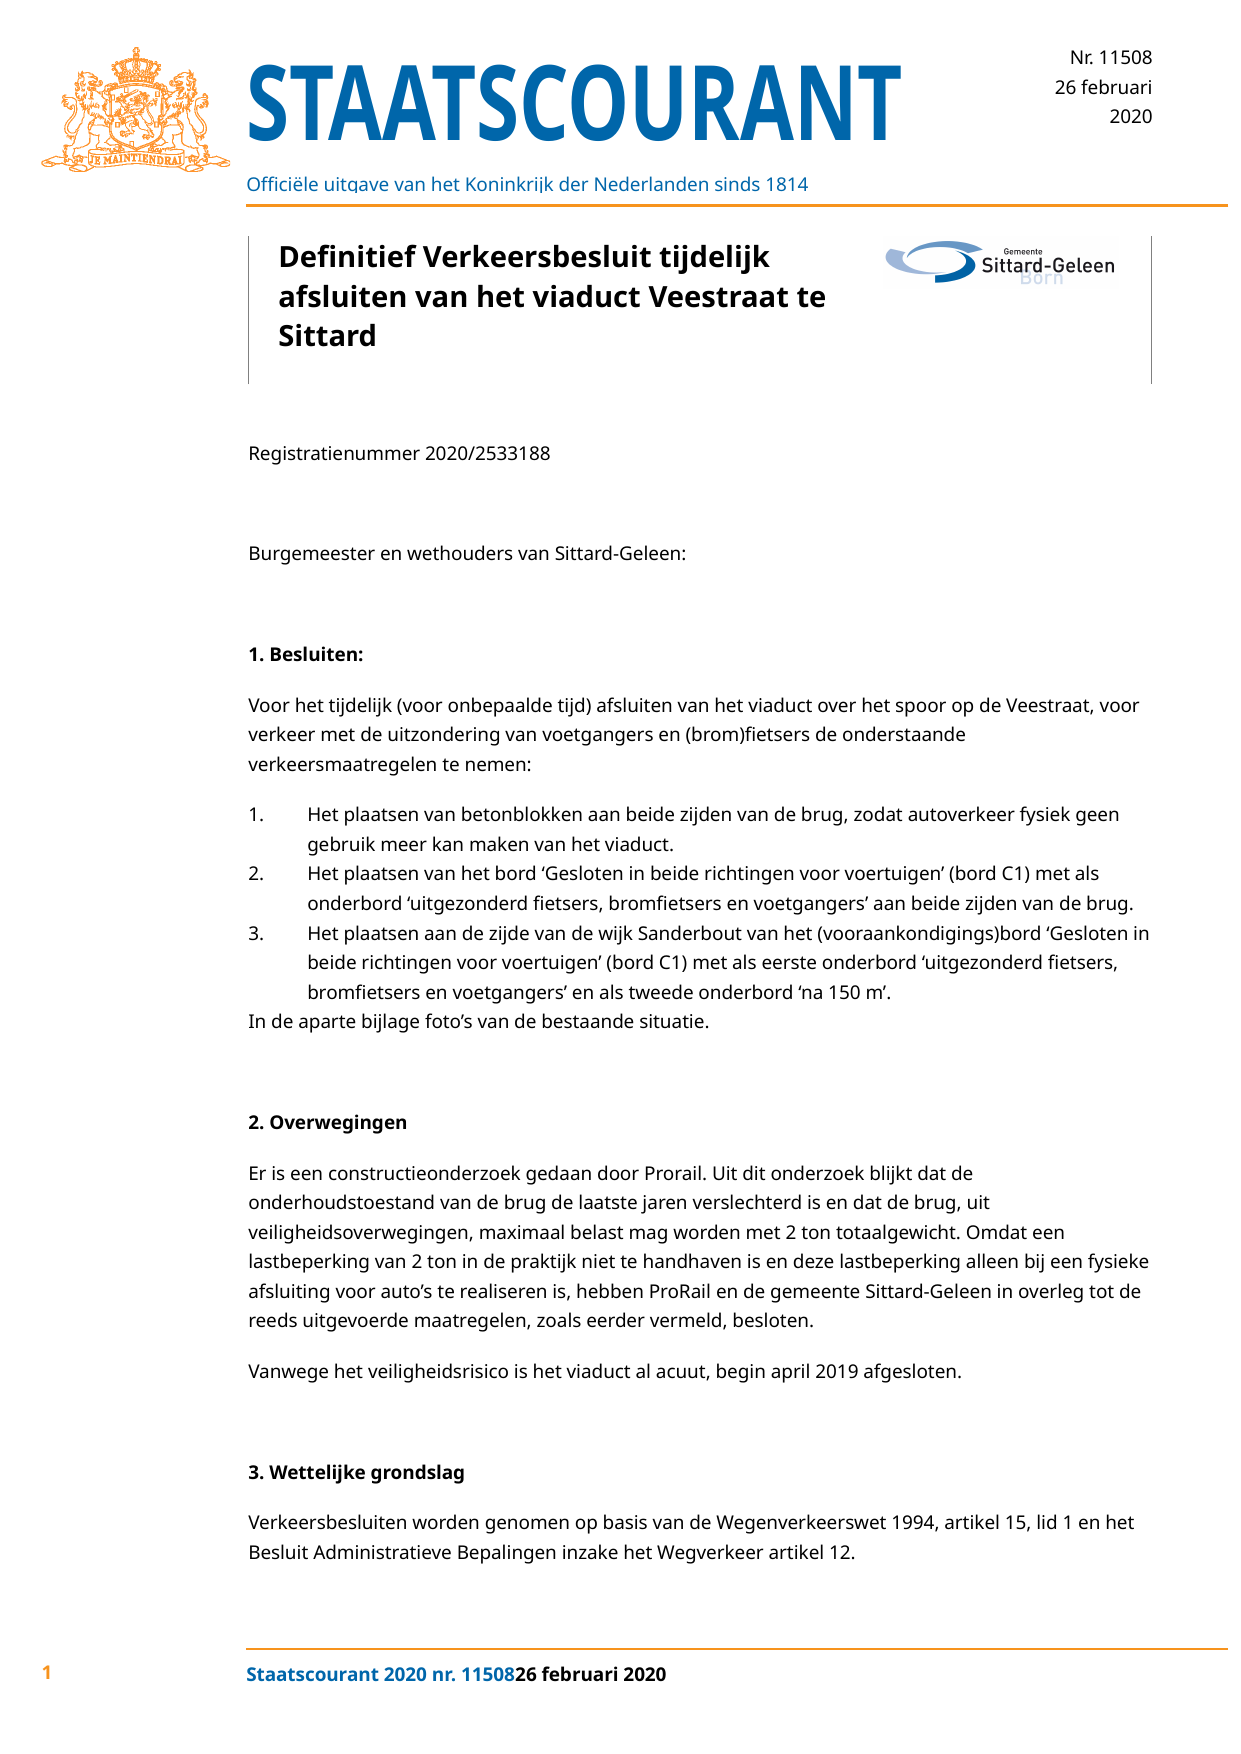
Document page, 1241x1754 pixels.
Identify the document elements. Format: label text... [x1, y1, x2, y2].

text Voor het tijdelijk (voor onbepaalde tijd) afsluiten van het viaduct over het spoor op de Veestraat, voor verkeer met de uitzondering van voetgangers en (brom)fietsers de onderstaande verkeersmaatregelen te nemen: [248, 692, 1152, 777]
text 3. Wettelijke grondslag [248, 1459, 1152, 1484]
text 1. Besluiten: [248, 641, 1152, 667]
text 2. Overwegingen [248, 1109, 1152, 1135]
picture [41, 47, 231, 172]
list Het plaatsen van het bord ‘Gesloten in beide richtingen voor voertuigen’ (bord C1) met als onderbord ‘uitgezonderd fietsers, bromfietsers en voetgangers’ aan beide zijden van de brug. [248, 861, 1152, 916]
text Er is een constructieonderzoek gedaan door Prorail. Uit dit onderzoek blijkt dat de onderhoudstoestand van de brug de laatste jaren verslechterd is en dat de brug, uit veiligheidsoverwegingen, maximaal belast mag worden met 2 ton totaalgewicht. Omdat een lastbeperking van 2 ton in de praktijk niet te handhaven is en deze lastbeperking alleen bij een fysieke afsluiting voor auto’s te realiseren is, hebben ProRail en de gemeente Sittard-Geleen in overleg tot de reeds uitgevoerde maatregelen, zoals eerder vermeld, besloten. [248, 1160, 1152, 1333]
table_header [850, 236, 1151, 384]
list Het plaatsen aan de zijde van de wijk Sanderbout van het (vooraankondigings)bord ‘Gesloten in beide richtingen voor voertuigen’ (bord C1) met als eerste onderbord ‘uitgezonderd fietsers, bromfietsers en voetgangers’ en als tweede onderbord ‘na 150 m’. [248, 920, 1152, 1004]
table_header Definitief Verkeersbesluit tijdelijk afsluiten van het viaduct Veestraat te Sittard [249, 236, 850, 384]
text Verkeersbesluiten worden genomen op basis van de Wegenverkeerswet 1994, artikel 15, lid 1 en het Besluit Administratieve Bepalingen inzake het Wegverkeer artikel 12. [248, 1509, 1152, 1564]
text In de aparte bijlage foto’s van de bestaande situatie. [248, 1008, 1152, 1034]
text Registratienummer 2020/2533188 [248, 440, 1152, 465]
list Het plaatsen van betonblokken aan beide zijden van de brug, zodat autoverkeer fysiek geen gebruik meer kan maken van het viaduct. [248, 801, 1152, 857]
picture [882, 236, 1119, 289]
text Burgemeester en wethouders van Sittard-Geleen: [248, 541, 1152, 566]
text Vanwege het veiligheidsrisico is het viaduct al acuut, begin april 2019 afgesloten. [248, 1358, 1152, 1384]
